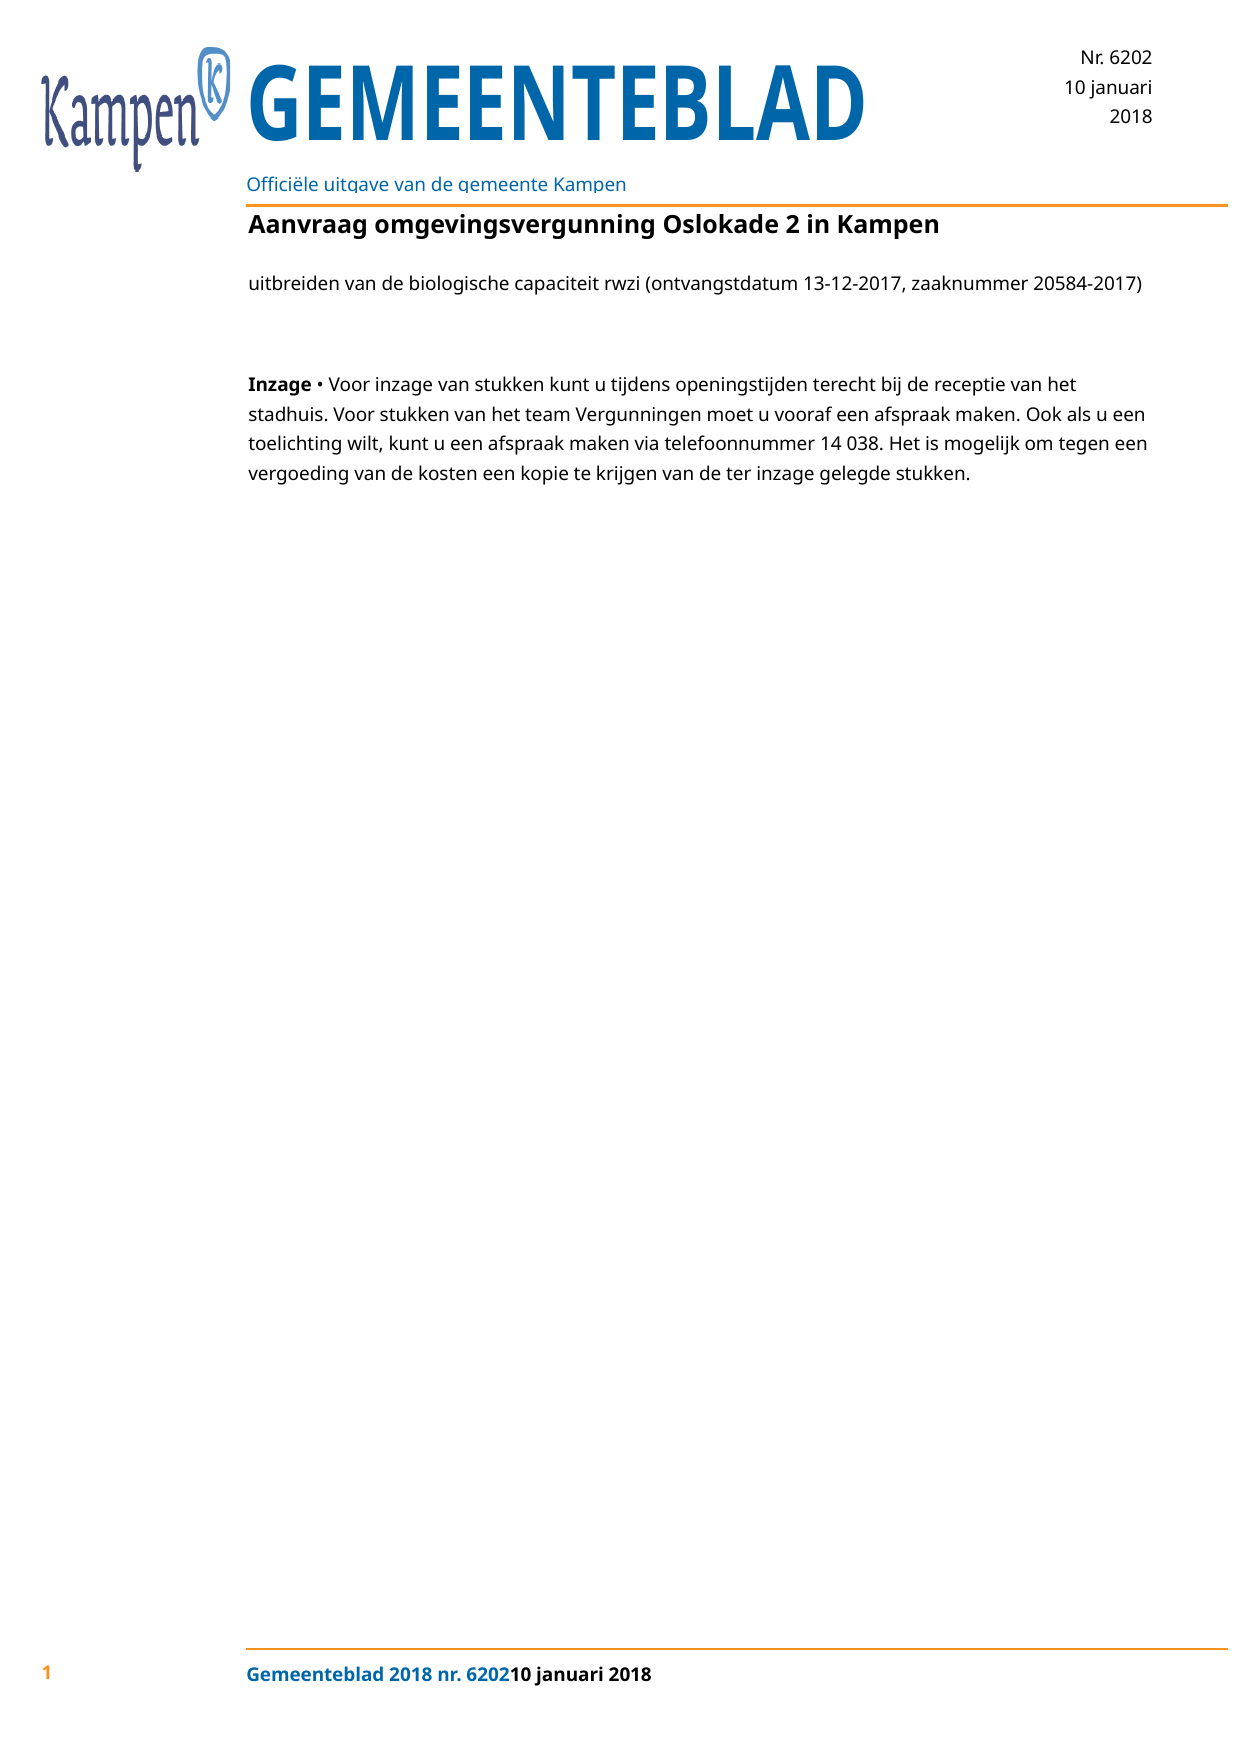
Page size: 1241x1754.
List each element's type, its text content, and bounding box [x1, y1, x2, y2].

text uitbreiden van de biologische capaciteit rwzi (ontvangstdatum 13-12-2017, zaaknummer 20584-2017) [248, 270, 1152, 296]
picture [41, 47, 231, 172]
text Aanvraag omgevingsvergunning Oslokade 2 in Kampen [248, 207, 1152, 241]
text Inzage • Voor inzage van stukken kunt u tijdens openingstijden terecht bij de receptie van het stadhuis. Voor stukken van het team Vergunningen moet u vooraf een afspraak maken. Ook als u een toelichting wilt, kunt u een afspraak maken via telefoonnummer 14 038. Het is mogelijk om tegen een vergoeding van de kosten een kopie te krijgen van de ter inzage gelegde stukken. [248, 371, 1152, 486]
